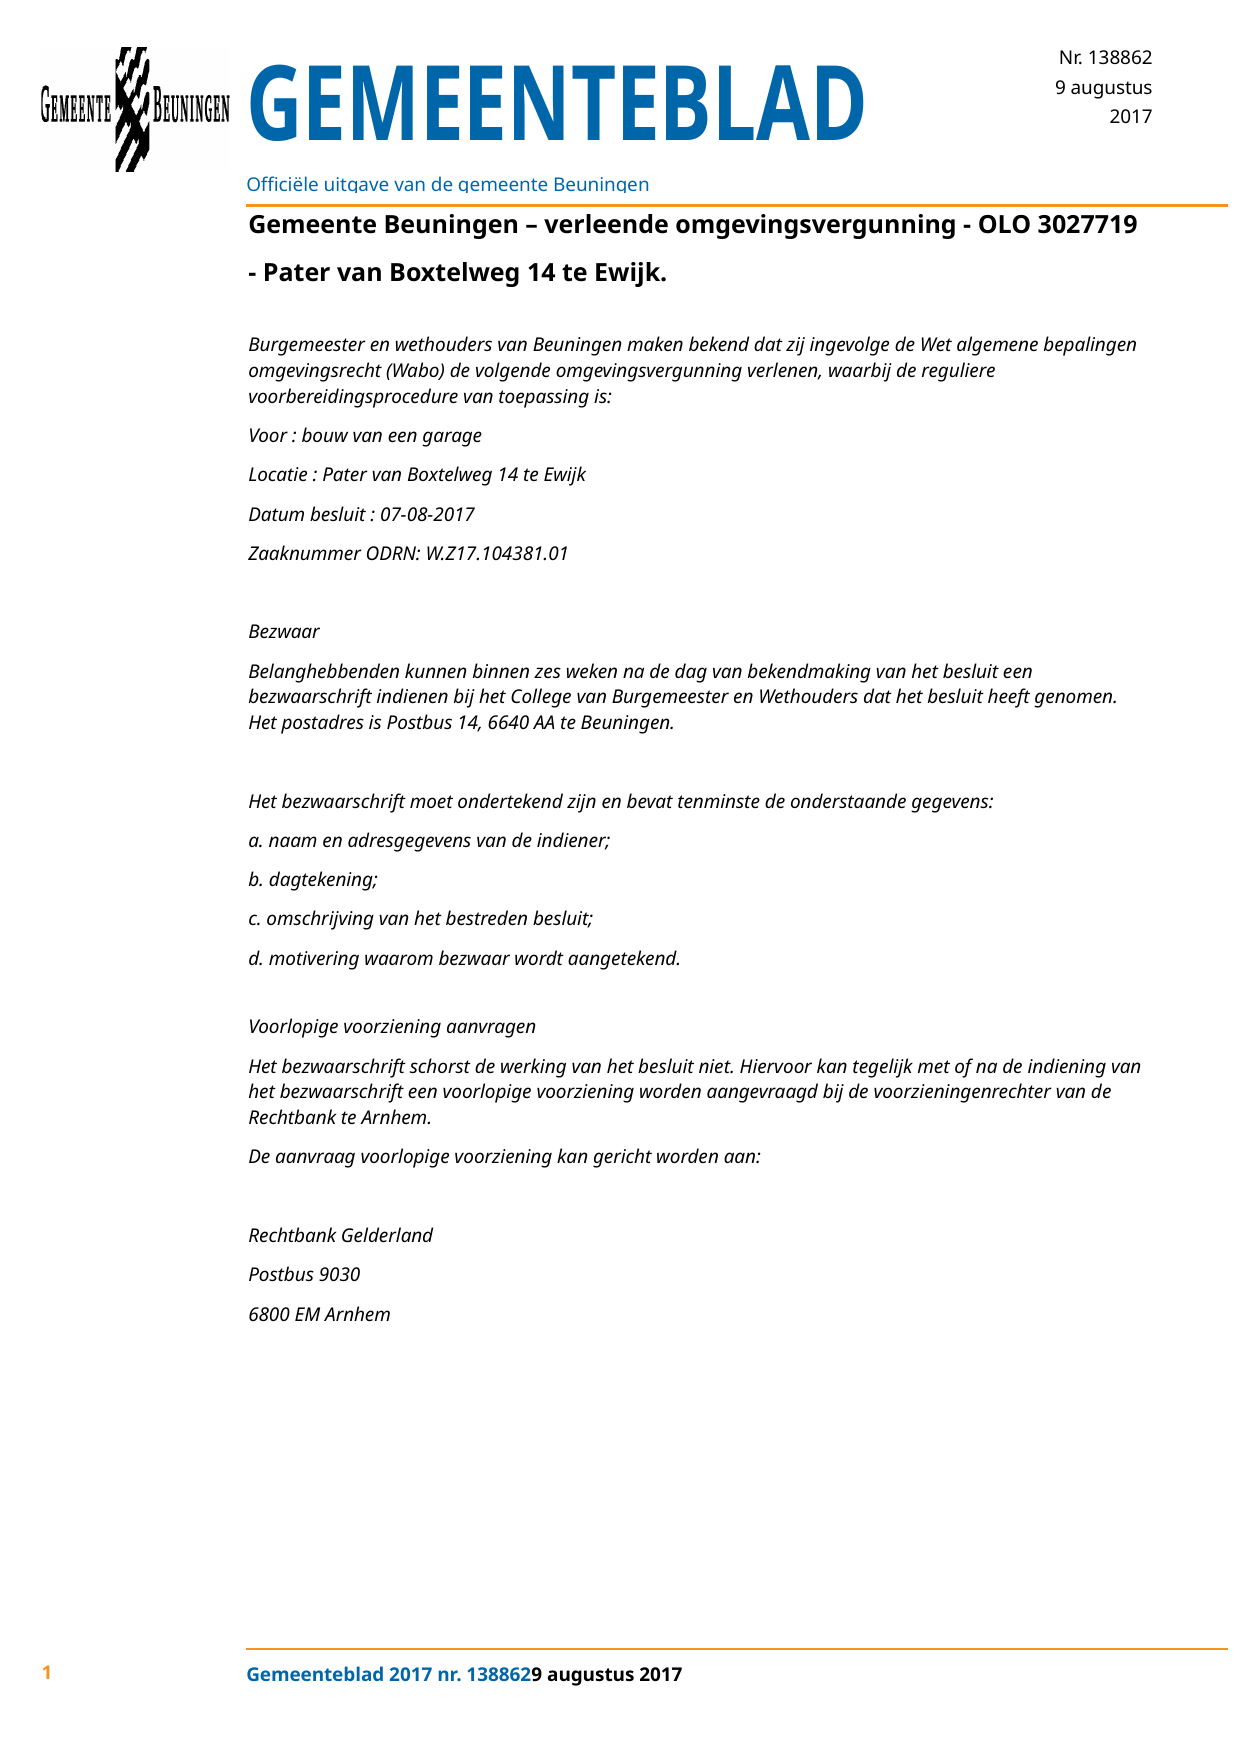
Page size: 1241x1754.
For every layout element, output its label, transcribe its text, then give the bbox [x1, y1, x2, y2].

text Voorlopige voorziening aanvragen [248, 1014, 1152, 1039]
text Belanghebbenden kunnen binnen zes weken na de dag van bekendmaking van het besluit een bezwaarschrift indienen bij het College van Burgemeester en Wethouders dat het besluit heeft genomen. Het postadres is Postbus 14, 6640 AA te Beuningen. [248, 658, 1152, 735]
text c. omschrijving van het bestreden besluit; [248, 906, 1152, 931]
text b. dagtekening; [248, 866, 1152, 892]
text Postbus 9030 [248, 1262, 1152, 1287]
text Burgemeester en wethouders van Beuningen maken bekend dat zij ingevolge de Wet algemene bepalingen omgevingsrecht (Wabo) de volgende omgevingsvergunning verlenen, waarbij de reguliere voorbereidingsprocedure van toepassing is: [248, 331, 1152, 409]
text Rechtbank Gelderland [248, 1222, 1152, 1248]
text 6800 EM Arnhem [248, 1301, 1152, 1327]
text Het bezwaarschrift schorst de werking van het besluit niet. Hiervoor kan tegelijk met of na de indiening van het bezwaarschrift een voorlopige voorziening worden aangevraagd bij de voorzieningenrechter van de Rechtbank te Arnhem. [248, 1053, 1152, 1130]
text De aanvraag voorlopige voorziening kan gericht worden aan: [248, 1144, 1152, 1169]
text a. naam en adresgegevens van de indiener; [248, 827, 1152, 853]
text Het bezwaarschrift moet ondertekend zijn en bevat tenminste de onderstaande gegevens: [248, 788, 1152, 813]
text Gemeente Beuningen – verleende omgevingsvergunning - OLO 3027719 - Pater van Boxtelweg 14 te Ewijk. [248, 207, 1152, 288]
text Datum besluit : 07-08-2017 [248, 501, 1152, 526]
text d. motivering waarom bezwaar wordt aangetekend. [248, 945, 1152, 971]
text Voor : bouw van een garage [248, 422, 1152, 448]
text Zaaknummer ODRN: W.Z17.104381.01 [248, 540, 1152, 566]
text Bezwaar [248, 618, 1152, 644]
text Locatie : Pater van Boxtelweg 14 te Ewijk [248, 461, 1152, 487]
picture [41, 47, 231, 172]
